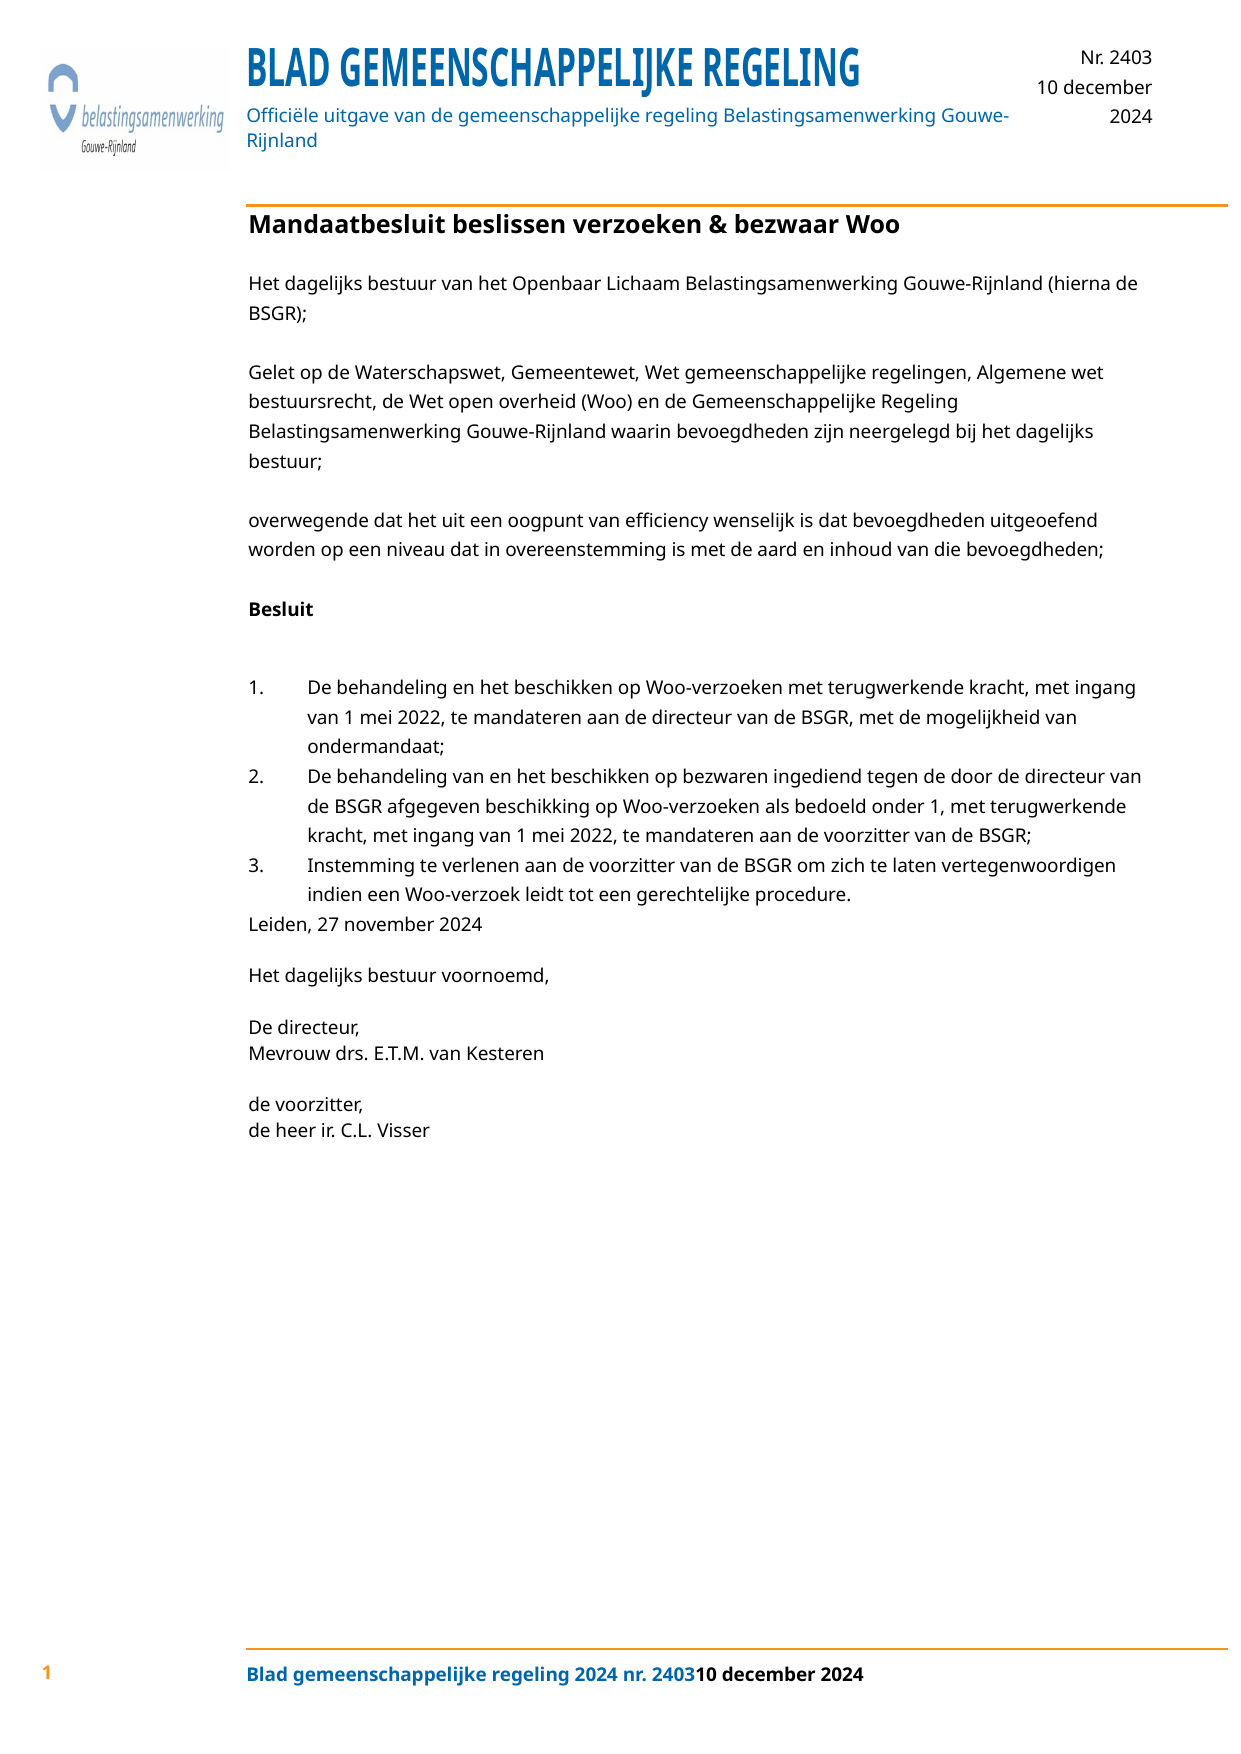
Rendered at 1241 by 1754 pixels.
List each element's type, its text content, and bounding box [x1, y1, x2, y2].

list De behandeling en het beschikken op Woo-verzoeken met terugwerkende kracht, met ingang van 1 mei 2022, te mandateren aan de directeur van de BSGR, met de mogelijkheid van ondermandaat; [248, 674, 1152, 759]
text Het dagelijks bestuur voornoemd, [248, 963, 1152, 988]
text Gelet op de Waterschapswet, Gemeentewet, Wet gemeenschappelijke regelingen, Algemene wet bestuursrecht, de Wet open overheid (Woo) en de Gemeenschappelijke Regeling Belastingsamenwerking Gouwe-Rijnland waarin bevoegdheden zijn neergelegd bij het dagelijks bestuur; [248, 359, 1152, 473]
list De behandeling van en het beschikken op bezwaren ingediend tegen de door de directeur van de BSGR afgegeven beschikking op Woo-verzoeken als bedoeld onder 1, met terugwerkende kracht, met ingang van 1 mei 2022, te mandateren aan de voorzitter van de BSGR; [248, 763, 1152, 848]
text Mevrouw drs. E.T.M. van Kesteren [248, 1040, 1152, 1066]
text Mandaatbesluit beslissen verzoeken & bezwaar Woo [248, 207, 1152, 241]
text overwegende dat het uit een oogpunt van efficiency wenselijk is dat bevoegdheden uitgeoefend worden op een niveau dat in overeenstemming is met de aard en inhoud van die bevoegdheden; [248, 507, 1152, 562]
list Instemming te verlenen aan de voorzitter van de BSGR om zich te laten vertegenwoordigen indien een Woo-verzoek leidt tot een gerechtelijke procedure. [248, 852, 1152, 907]
picture [41, 47, 231, 172]
text de voorzitter, [248, 1091, 1152, 1117]
text Leiden, 27 november 2024 [248, 911, 1152, 937]
text Het dagelijks bestuur van het Openbaar Lichaam Belastingsamenwerking Gouwe-Rijnland (hierna de BSGR); [248, 270, 1152, 326]
text De directeur, [248, 1014, 1152, 1040]
text de heer ir. C.L. Visser [248, 1117, 1152, 1143]
text Besluit [248, 596, 1152, 621]
